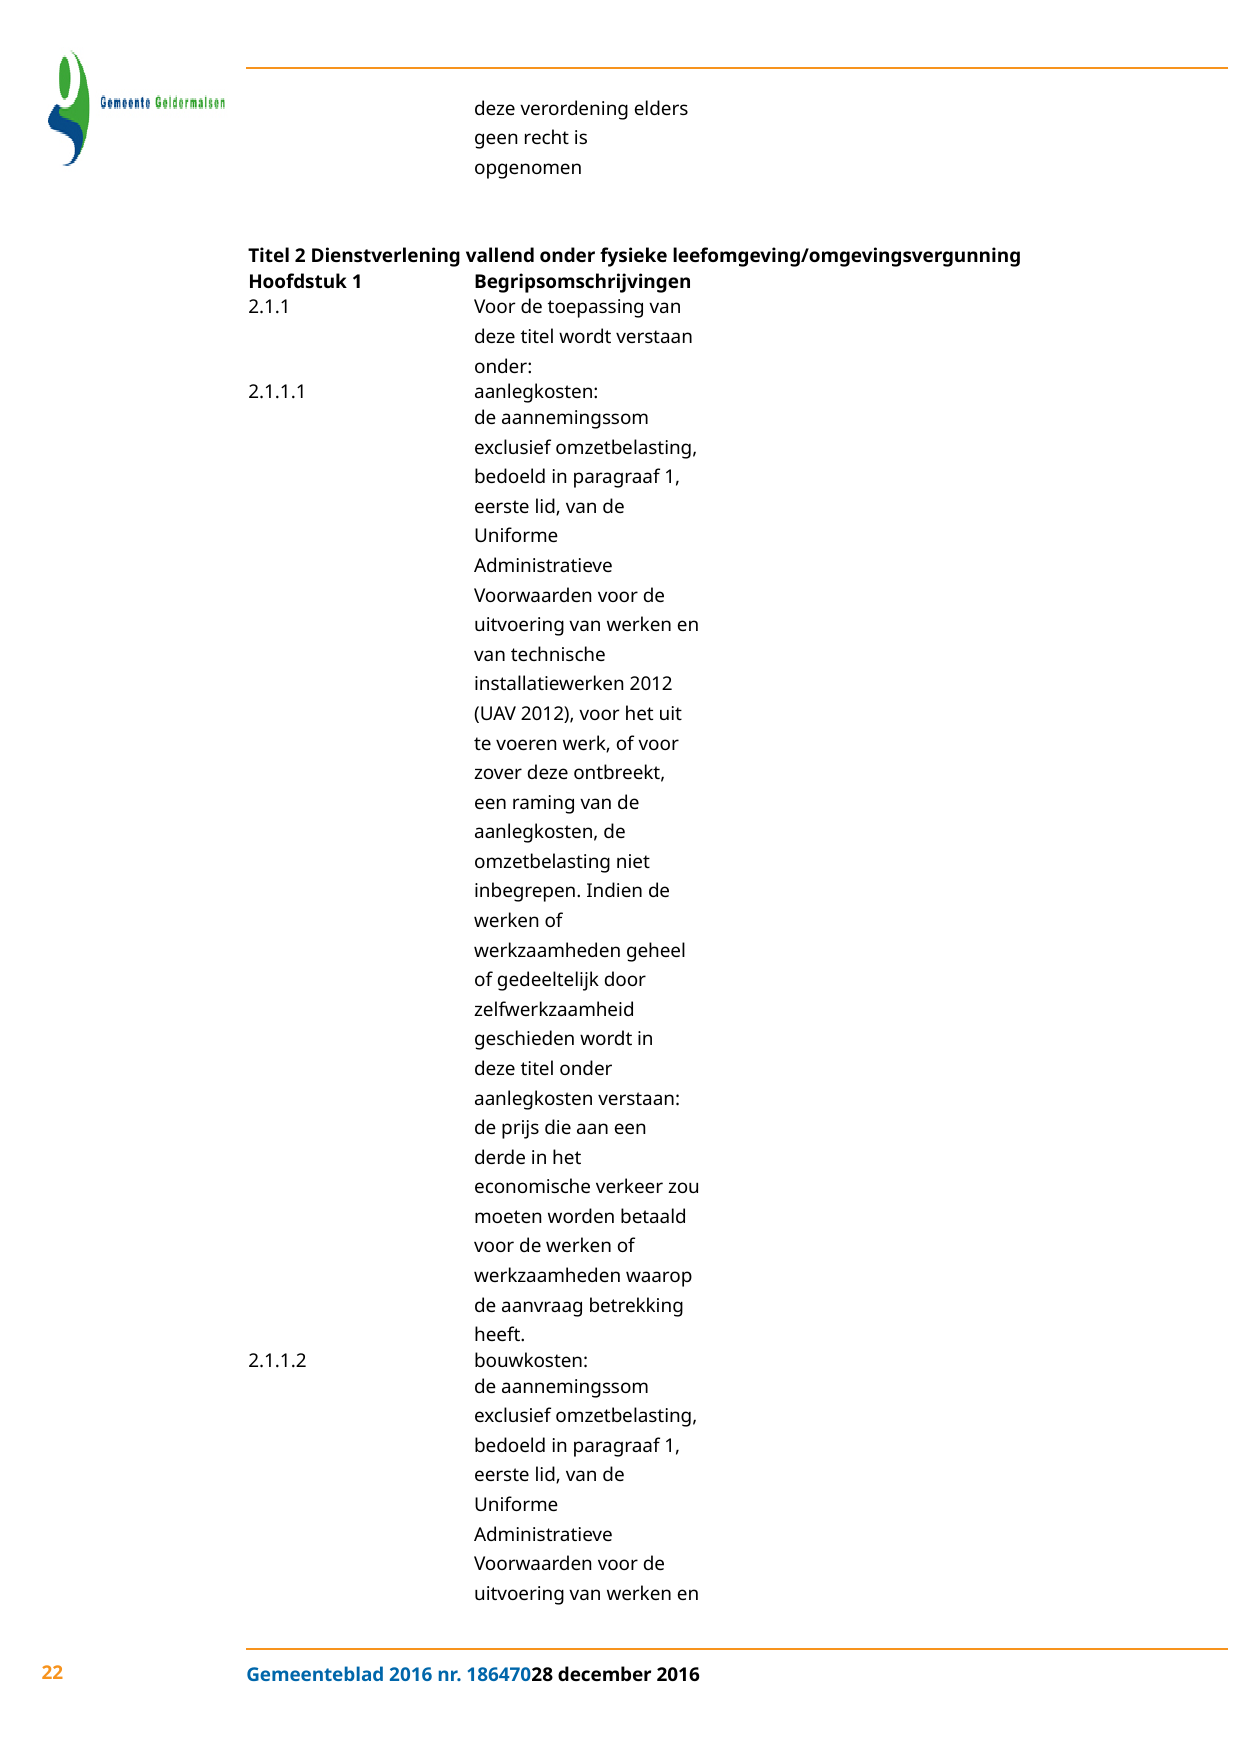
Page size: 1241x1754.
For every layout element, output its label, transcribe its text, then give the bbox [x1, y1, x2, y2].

table_cell [700, 1347, 926, 1373]
table_cell [248, 1373, 474, 1606]
table_cell aanlegkosten: [474, 379, 700, 404]
table_cell 2.1.1 [248, 294, 474, 378]
table_cell [248, 404, 474, 1347]
table_cell Voor de toepassing van deze titel wordt verstaan onder: [474, 294, 700, 378]
table_cell bouwkosten: [474, 1347, 700, 1373]
table_cell [700, 95, 926, 180]
table_cell [926, 379, 1152, 404]
table_cell Hoofdstuk 1 [248, 268, 474, 294]
table_cell [926, 1347, 1152, 1373]
table_cell [926, 95, 1152, 180]
table_cell [700, 1373, 926, 1606]
table_cell 2.1.1.1 [248, 379, 474, 404]
table_cell [926, 1373, 1152, 1606]
table_cell deze verordening elders geen recht is opgenomen [474, 95, 700, 180]
table_cell Begripsomschrijvingen [474, 268, 700, 294]
table_cell [700, 379, 926, 404]
picture [41, 47, 231, 172]
table_cell [926, 294, 1152, 378]
table_cell [700, 404, 926, 1347]
table_cell [700, 294, 926, 378]
table_cell 2.1.1.2 [248, 1347, 474, 1373]
table_header Titel 2 Dienstverlening vallend onder fysieke leefomgeving/omgevingsvergunning [248, 242, 1152, 268]
table_cell [926, 268, 1152, 294]
table_cell [700, 268, 926, 294]
table_cell de aannemingssom exclusief omzetbelasting, bedoeld in paragraaf 1, eerste lid, van de Uniforme Administratieve Voorwaarden voor de uitvoering van werken en van technische installatiewerken 2012 (UAV 2012), voor het uit te voeren werk, of voor zover deze ontbreekt, een raming van de aanlegkosten, de omzetbelasting niet inbegrepen. Indien de werken of werkzaamheden geheel of gedeeltelijk door zelfwerkzaamheid geschieden wordt in deze titel onder aanlegkosten verstaan: de prijs die aan een derde in het economische verkeer zou moeten worden betaald voor de werken of werkzaamheden waarop de aanvraag betrekking heeft. [474, 404, 700, 1347]
table_cell [248, 95, 474, 180]
table_cell [926, 404, 1152, 1347]
table_cell de aannemingssom exclusief omzetbelasting, bedoeld in paragraaf 1, eerste lid, van de Uniforme Administratieve Voorwaarden voor de uitvoering van werken en [474, 1373, 700, 1606]
